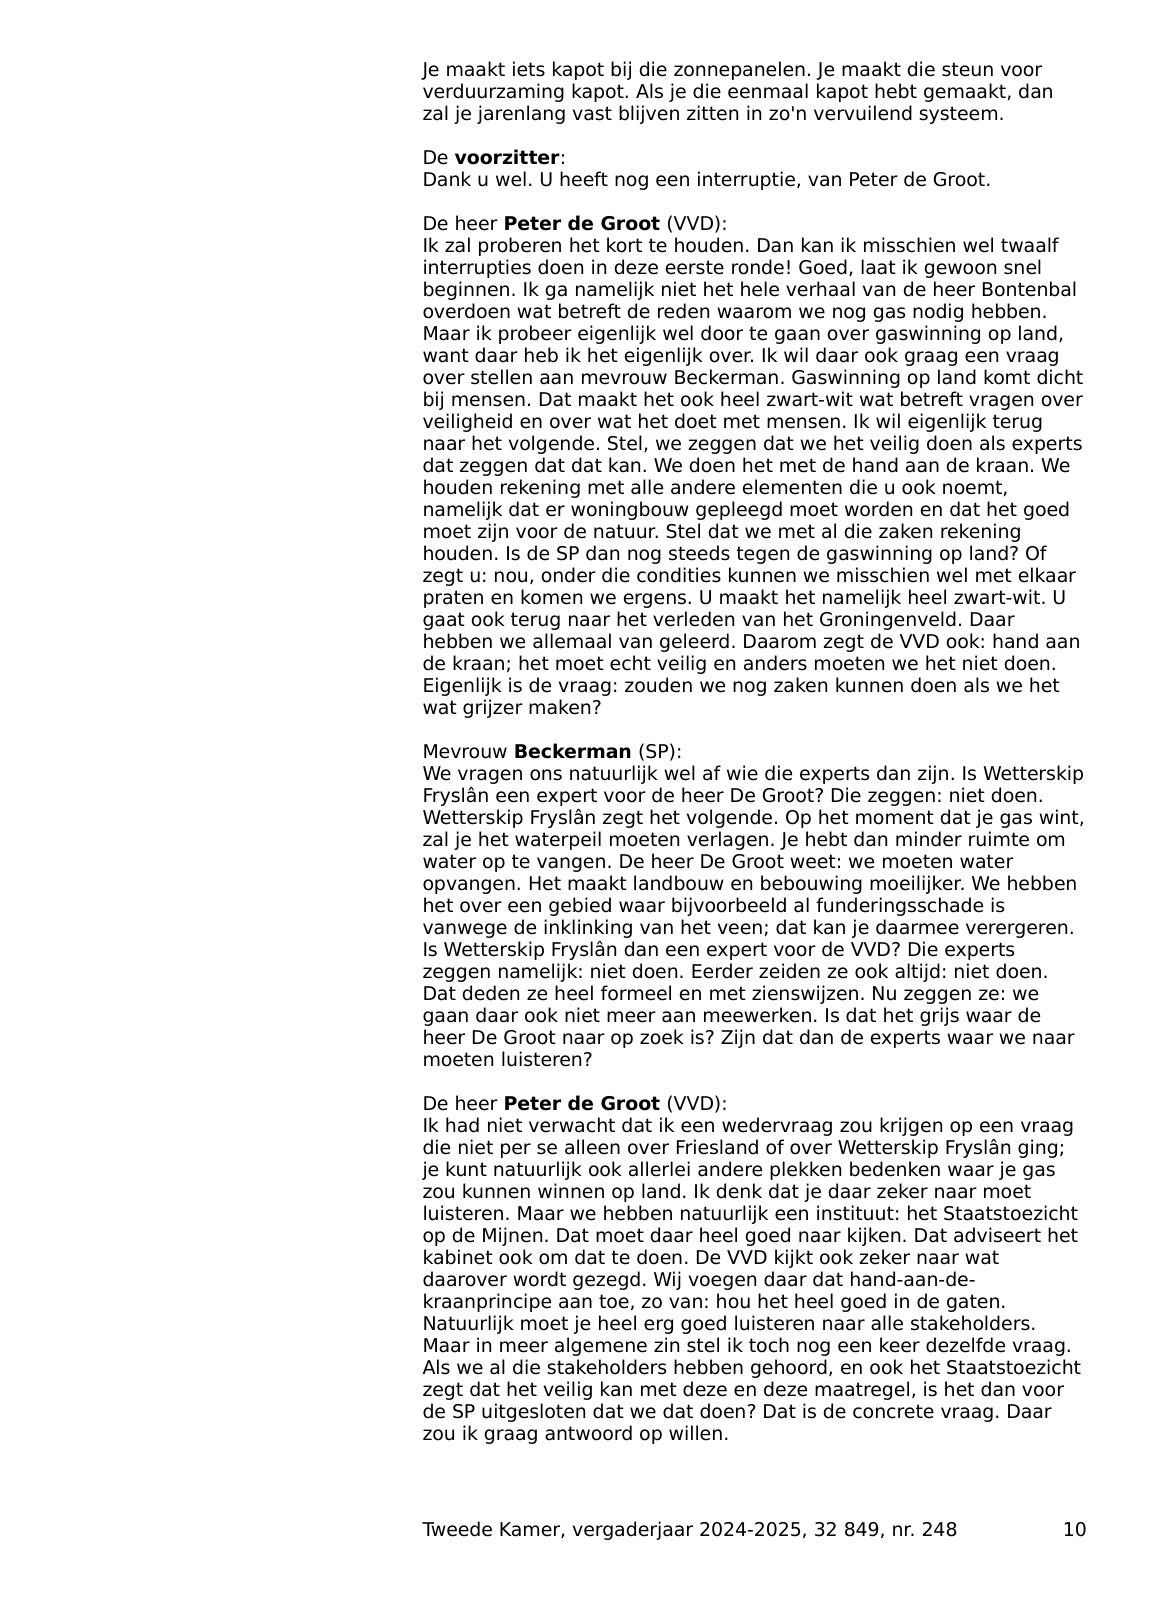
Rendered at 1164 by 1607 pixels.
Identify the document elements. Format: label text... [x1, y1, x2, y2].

text Dank u wel. U heeft nog een interruptie, van Peter de Groot. [422, 169, 1087, 191]
text De heer Peter de Groot (VVD): [422, 213, 1087, 235]
text We vragen ons natuurlijk wel af wie die experts dan zijn. Is Wetterskip Fryslân een expert voor de heer De Groot? Die zeggen: niet doen. Wetterskip Fryslân zegt het volgende. Op het moment dat je gas wint, zal je het waterpeil moeten verlagen. Je hebt dan minder ruimte om water op te vangen. De heer De Groot weet: we moeten water opvangen. Het maakt landbouw en bebouwing moeilijker. We hebben het over een gebied waar bijvoorbeeld al funderingsschade is vanwege de inklinking van het veen; dat kan je daarmee verergeren. Is Wetterskip Fryslân dan een expert voor de VVD? Die experts zeggen namelijk: niet doen. Eerder zeiden ze ook altijd: niet doen. Dat deden ze heel formeel en met zienswijzen. Nu zeggen ze: we gaan daar ook niet meer aan meewerken. Is dat het grijs waar de heer De Groot naar op zoek is? Zijn dat dan de experts waar we naar moeten luisteren? [422, 763, 1087, 1071]
text Ik zal proberen het kort te houden. Dan kan ik misschien wel twaalf interrupties doen in deze eerste ronde! Goed, laat ik gewoon snel beginnen. Ik ga namelijk niet het hele verhaal van de heer Bontenbal overdoen wat betreft de reden waarom we nog gas nodig hebben. Maar ik probeer eigenlijk wel door te gaan over gaswinning op land, want daar heb ik het eigenlijk over. Ik wil daar ook graag een vraag over stellen aan mevrouw Beckerman. Gaswinning op land komt dicht bij mensen. Dat maakt het ook heel zwart-wit wat betreft vragen over veiligheid en over wat het doet met mensen. Ik wil eigenlijk terug naar het volgende. Stel, we zeggen dat we het veilig doen als experts dat zeggen dat dat kan. We doen het met de hand aan de kraan. We houden rekening met alle andere elementen die u ook noemt, namelijk dat er woningbouw gepleegd moet worden en dat het goed moet zijn voor de natuur. Stel dat we met al die zaken rekening houden. Is de SP dan nog steeds tegen de gaswinning op land? Of zegt u: nou, onder die condities kunnen we misschien wel met elkaar praten en komen we ergens. U maakt het namelijk heel zwart-wit. U gaat ook terug naar het verleden van het Groningenveld. Daar hebben we allemaal van geleerd. Daarom zegt de VVD ook: hand aan de kraan; het moet echt veilig en anders moeten we het niet doen. Eigenlijk is de vraag: zouden we nog zaken kunnen doen als we het wat grijzer maken? [422, 235, 1087, 719]
text De heer Peter de Groot (VVD): [422, 1093, 1087, 1115]
text De voorzitter: [422, 147, 1087, 169]
text Ik had niet verwacht dat ik een wedervraag zou krijgen op een vraag die niet per se alleen over Friesland of over Wetterskip Fryslân ging; je kunt natuurlijk ook allerlei andere plekken bedenken waar je gas zou kunnen winnen op land. Ik denk dat je daar zeker naar moet luisteren. Maar we hebben natuurlijk een instituut: het Staatstoezicht op de Mijnen. Dat moet daar heel goed naar kijken. Dat adviseert het kabinet ook om dat te doen. De VVD kijkt ook zeker naar wat daarover wordt gezegd. Wij voegen daar dat hand-aan-de-kraanprincipe aan toe, zo van: hou het heel goed in de gaten. Natuurlijk moet je heel erg goed luisteren naar alle stakeholders. Maar in meer algemene zin stel ik toch nog een keer dezelfde vraag. Als we al die stakeholders hebben gehoord, en ook het Staatstoezicht zegt dat het veilig kan met deze en deze maatregel, is het dan voor de SP uitgesloten dat we dat doen? Dat is de concrete vraag. Daar zou ik graag antwoord op willen. [422, 1115, 1087, 1444]
text Mevrouw Beckerman (SP): [422, 741, 1087, 763]
text Je maakt iets kapot bij die zonnepanelen. Je maakt die steun voor verduurzaming kapot. Als je die eenmaal kapot hebt gemaakt, dan zal je jarenlang vast blijven zitten in zo'n vervuilend systeem. [422, 59, 1087, 125]
